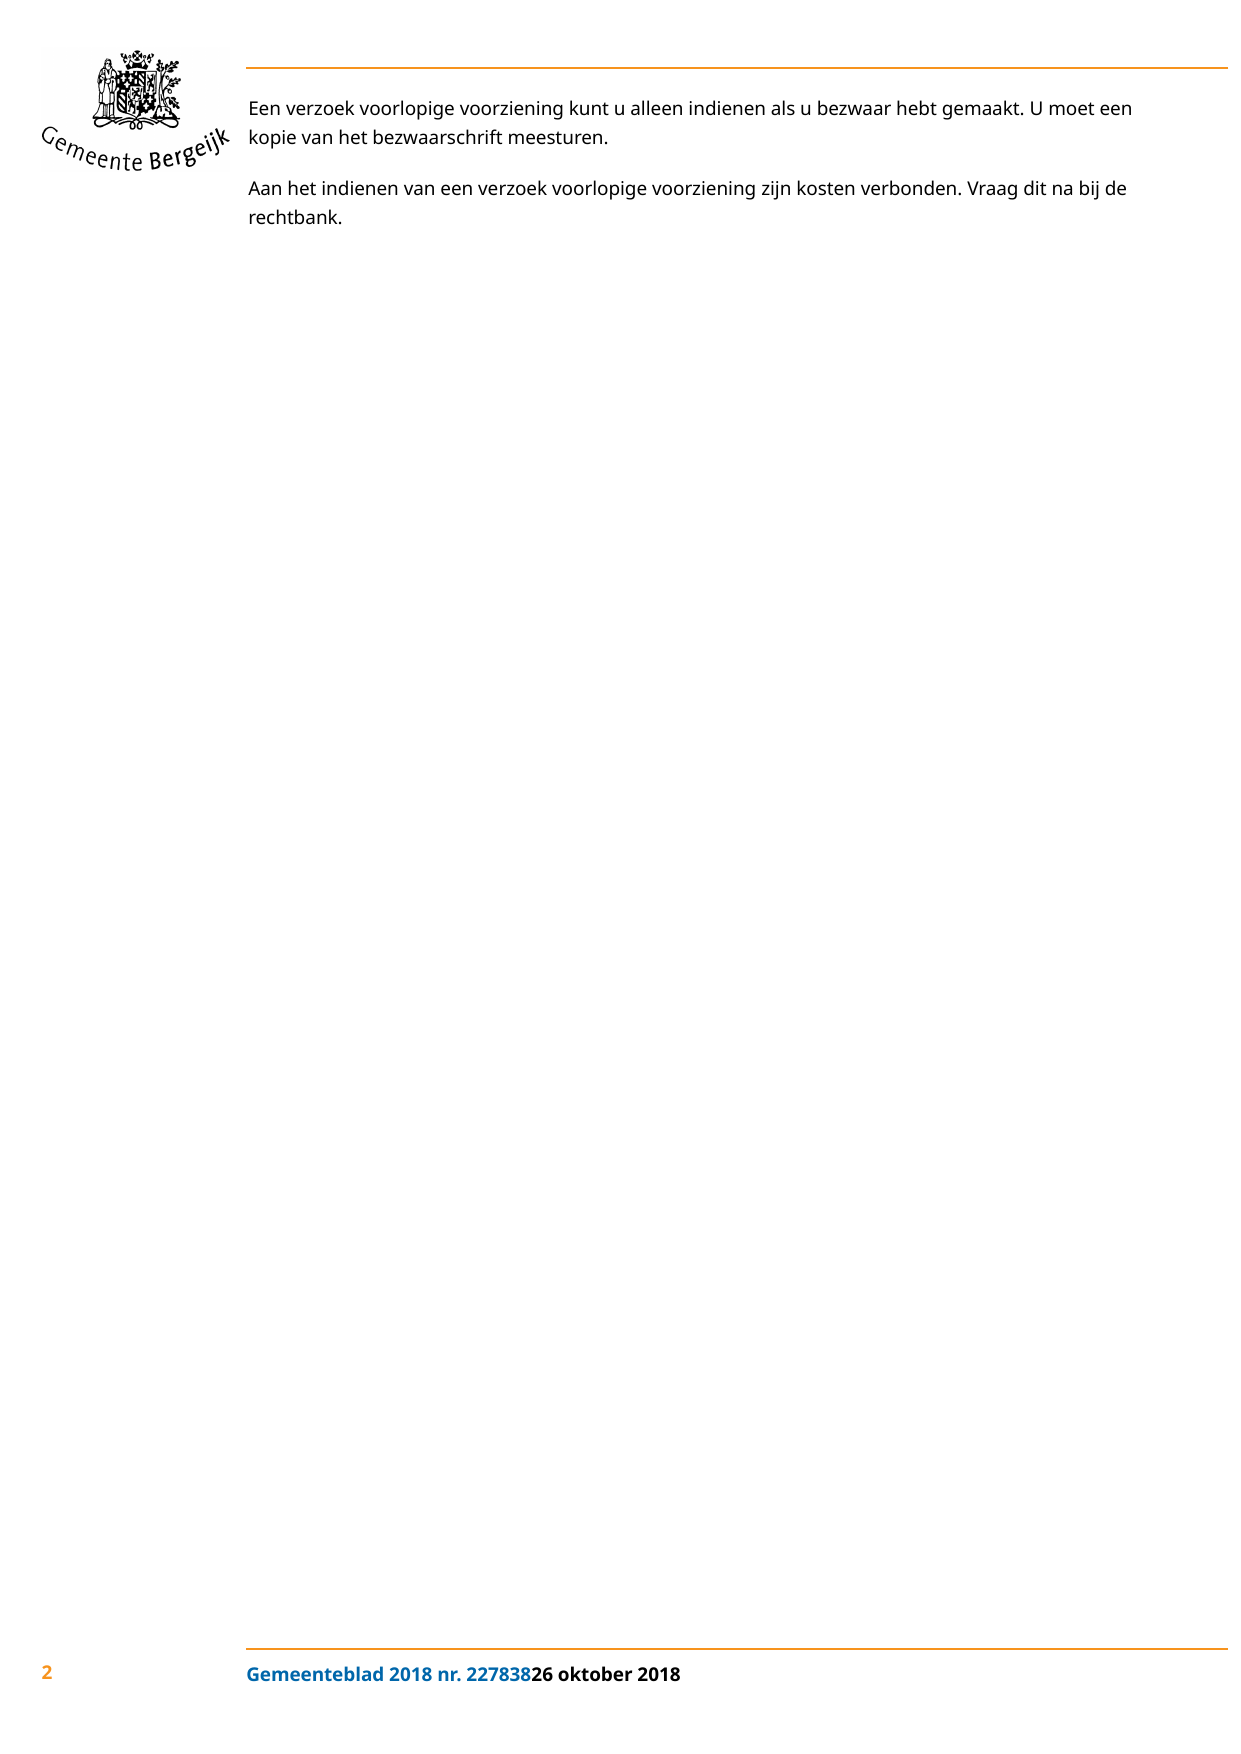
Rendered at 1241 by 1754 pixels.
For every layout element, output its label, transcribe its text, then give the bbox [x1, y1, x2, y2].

text Een verzoek voorlopige voorziening kunt u alleen indienen als u bezwaar hebt gemaakt. U moet een kopie van het bezwaarschrift meesturen. [248, 95, 1152, 150]
text Aan het indienen van een verzoek voorlopige voorziening zijn kosten verbonden. Vraag dit na bij de rechtbank. [248, 175, 1152, 230]
picture [41, 47, 231, 172]
